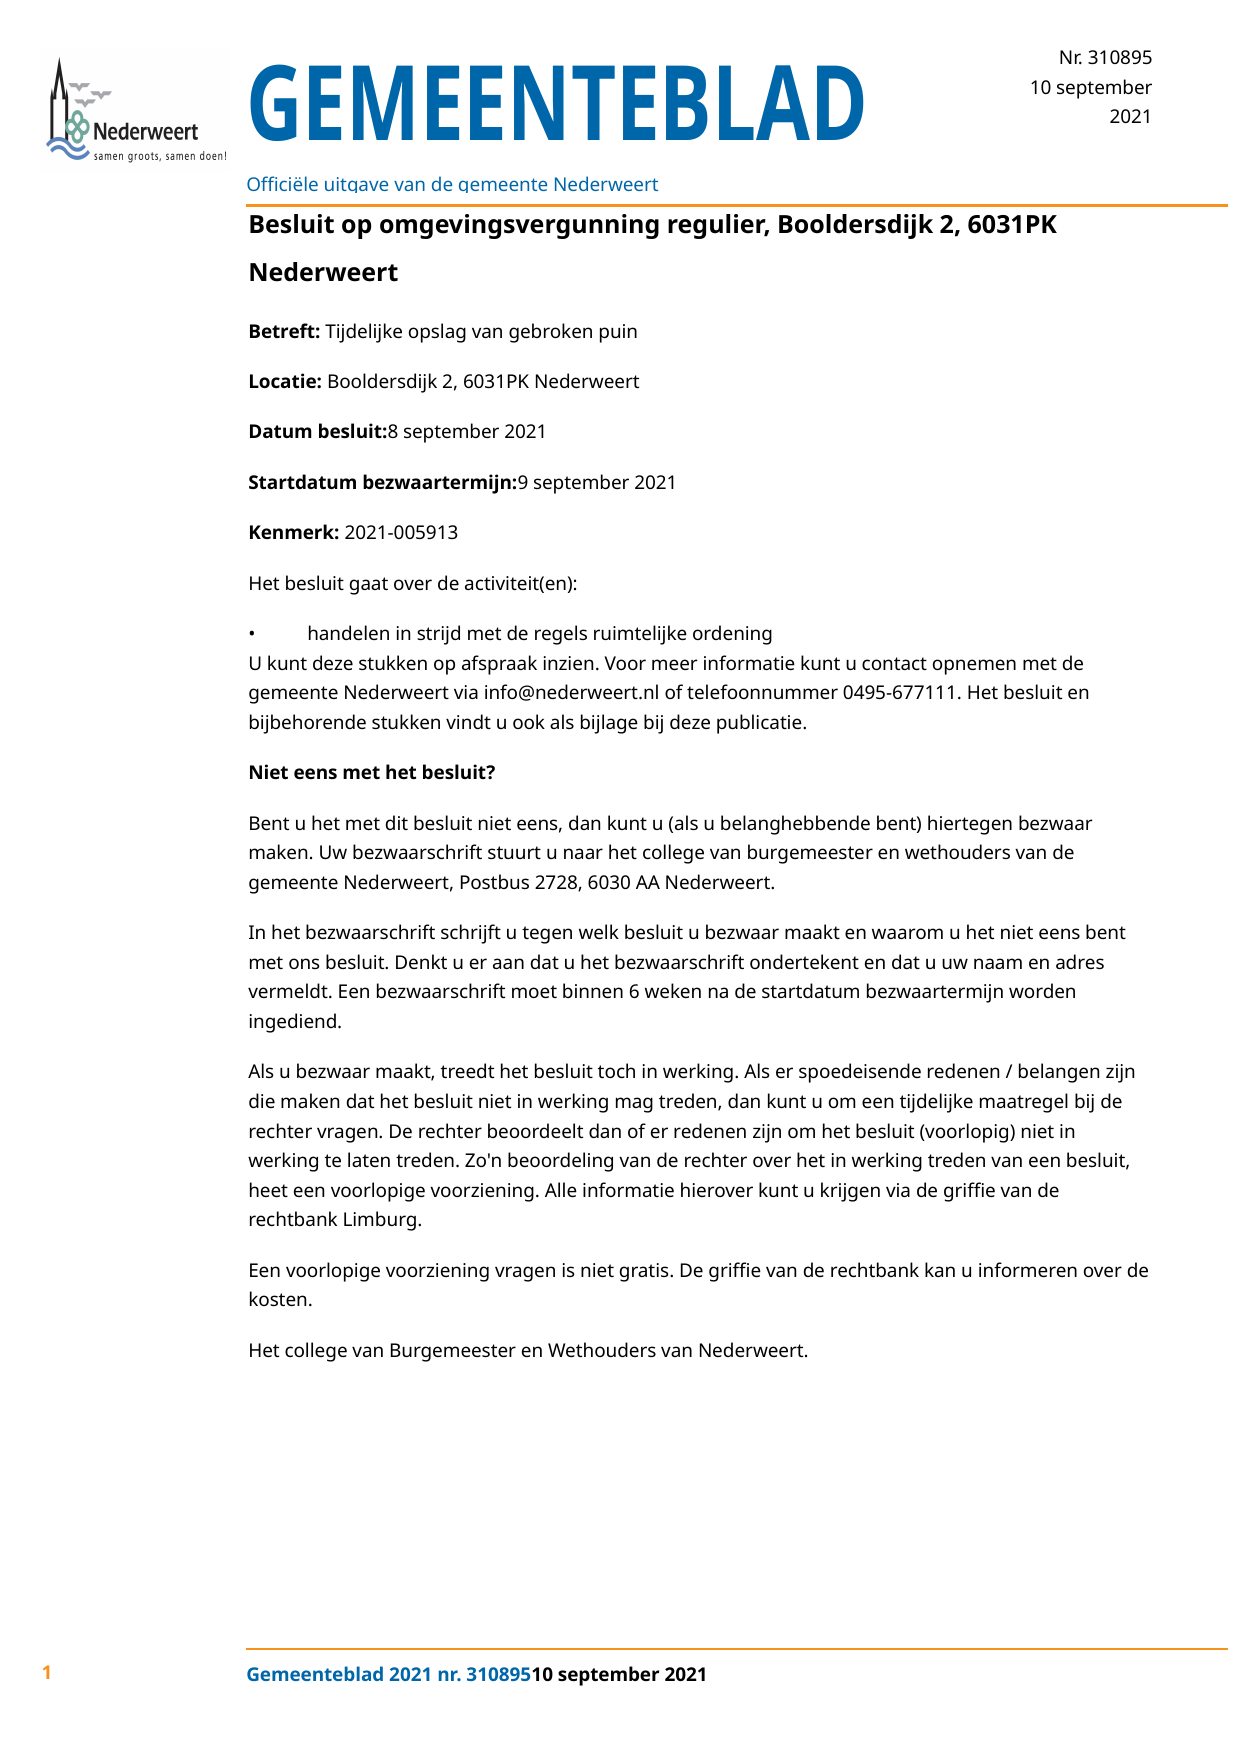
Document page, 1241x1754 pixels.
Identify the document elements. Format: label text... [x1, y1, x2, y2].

text In het bezwaarschrift schrijft u tegen welk besluit u bezwaar maakt en waarom u het niet eens bent met ons besluit. Denkt u er aan dat u het bezwaarschrift ondertekent en dat u uw naam en adres vermeldt. Een bezwaarschrift moet binnen 6 weken na de startdatum bezwaartermijn worden ingediend. [248, 919, 1152, 1034]
text U kunt deze stukken op afspraak inzien. Voor meer informatie kunt u contact opnemen met de gemeente Nederweert via info@nederweert.nl of telefoonnummer 0495-677111. Het besluit en bijbehorende stukken vindt u ook als bijlage bij deze publicatie. [248, 650, 1152, 735]
text Niet eens met het besluit? [248, 759, 1152, 785]
text Het college van Burgemeester en Wethouders van Nederweert. [248, 1337, 1152, 1363]
text Het besluit gaat over de activiteit(en): [248, 570, 1152, 596]
text Kenmerk: 2021-005913 [248, 519, 1152, 545]
text Startdatum bezwaartermijn:9 september 2021 [248, 469, 1152, 495]
text Betreft: Tijdelijke opslag van gebroken puin [248, 318, 1152, 344]
text Besluit op omgevingsvergunning regulier, Booldersdijk 2, 6031PK Nederweert [248, 207, 1152, 288]
text Datum besluit:8 september 2021 [248, 419, 1152, 444]
picture [41, 47, 231, 172]
text Bent u het met dit besluit niet eens, dan kunt u (als u belanghebbende bent) hiertegen bezwaar maken. Uw bezwaarschrift stuurt u naar het college van burgemeester en wethouders van de gemeente Nederweert, Postbus 2728, 6030 AA Nederweert. [248, 810, 1152, 895]
list handelen in strijd met de regels ruimtelijke ordening [248, 620, 1152, 646]
text Als u bezwaar maakt, treedt het besluit toch in werking. Als er spoedeisende redenen / belangen zijn die maken dat het besluit niet in werking mag treden, dan kunt u om een tijdelijke maatregel bij de rechter vragen. De rechter beoordeelt dan of er redenen zijn om het besluit (voorlopig) niet in werking te laten treden. Zo'n beoordeling van de rechter over het in werking treden van een besluit, heet een voorlopige voorziening. Alle informatie hierover kunt u krijgen via de griffie van de rechtbank Limburg. [248, 1059, 1152, 1232]
text Een voorlopige voorziening vragen is niet gratis. De griffie van de rechtbank kan u informeren over de kosten. [248, 1257, 1152, 1312]
text Locatie: Booldersdijk 2, 6031PK Nederweert [248, 368, 1152, 394]
